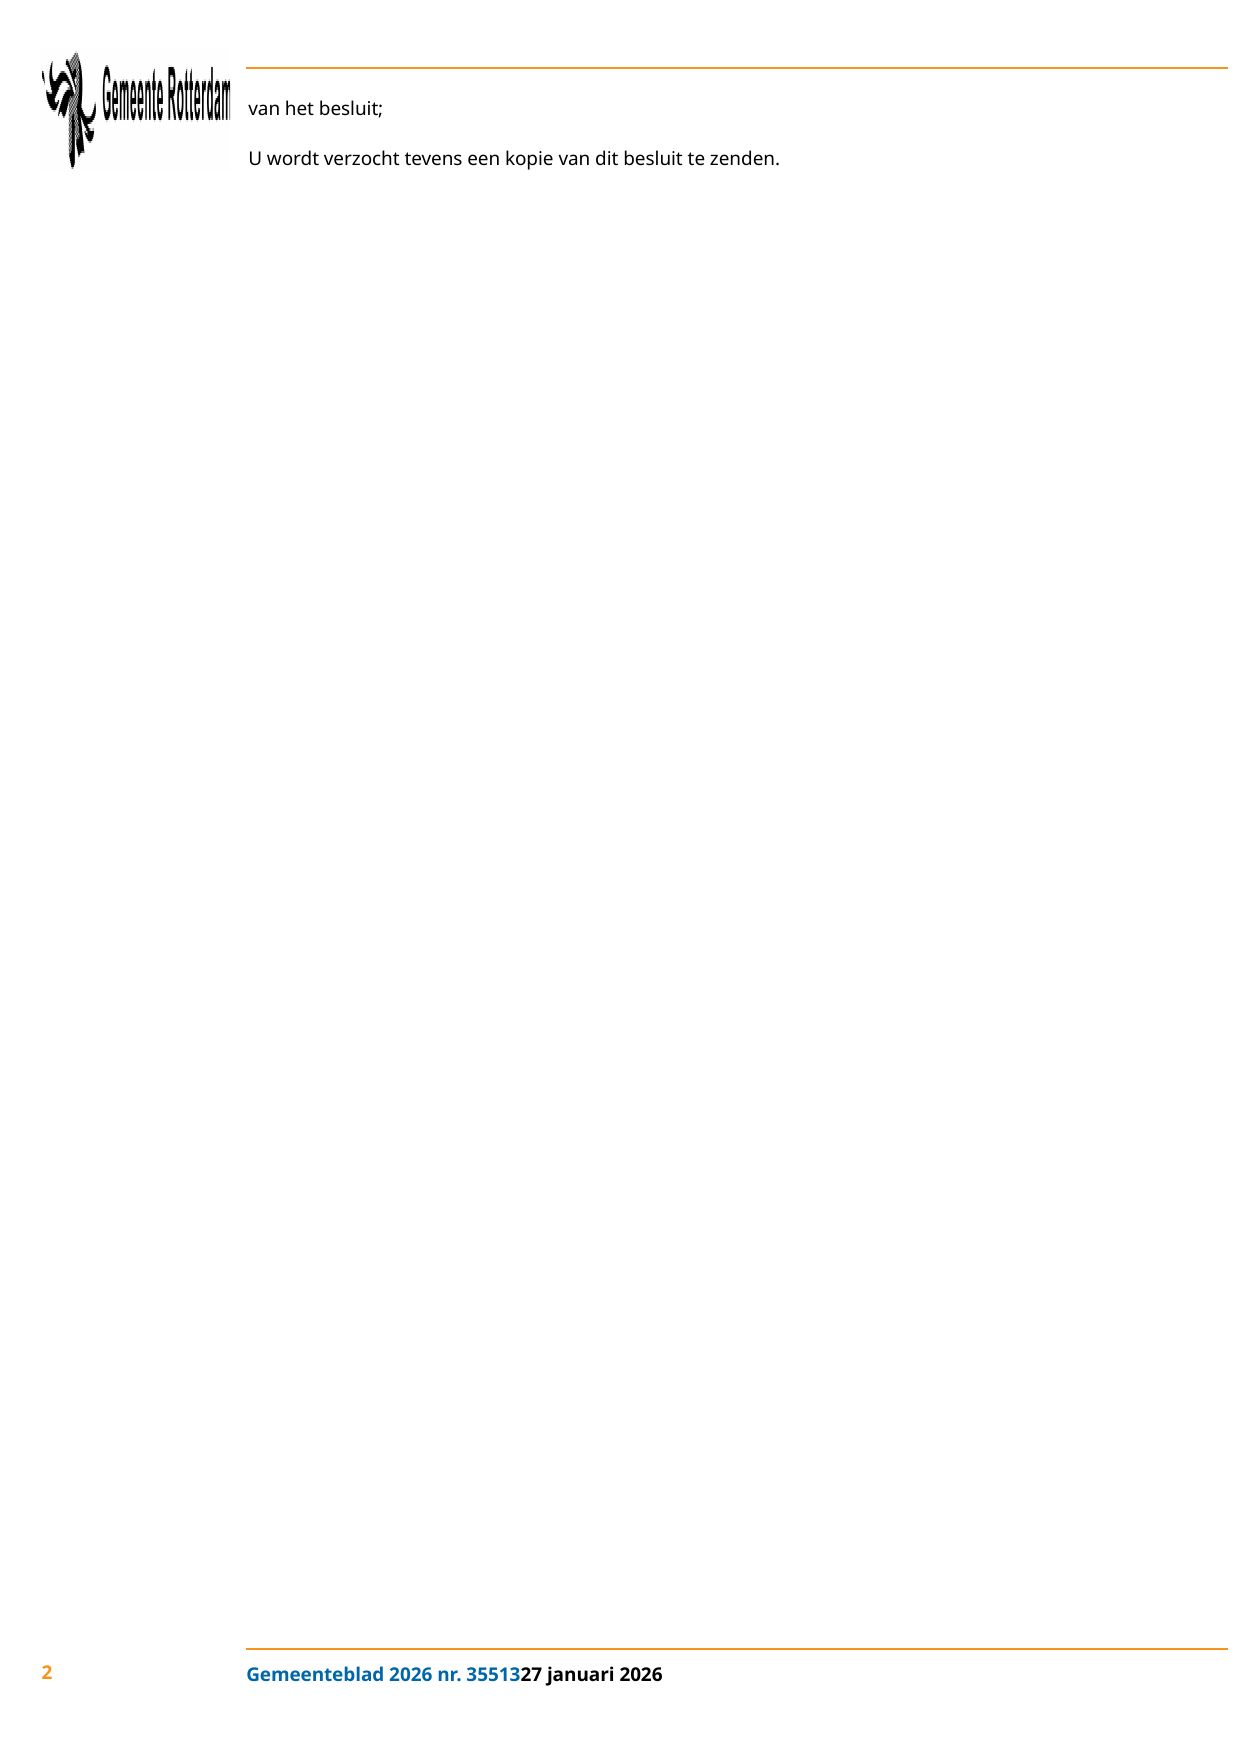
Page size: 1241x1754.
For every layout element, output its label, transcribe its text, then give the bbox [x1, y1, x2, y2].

picture [41, 47, 231, 172]
text van het besluit; [248, 95, 1152, 121]
text U wordt verzocht tevens een kopie van dit besluit te zenden. [248, 145, 1152, 171]
